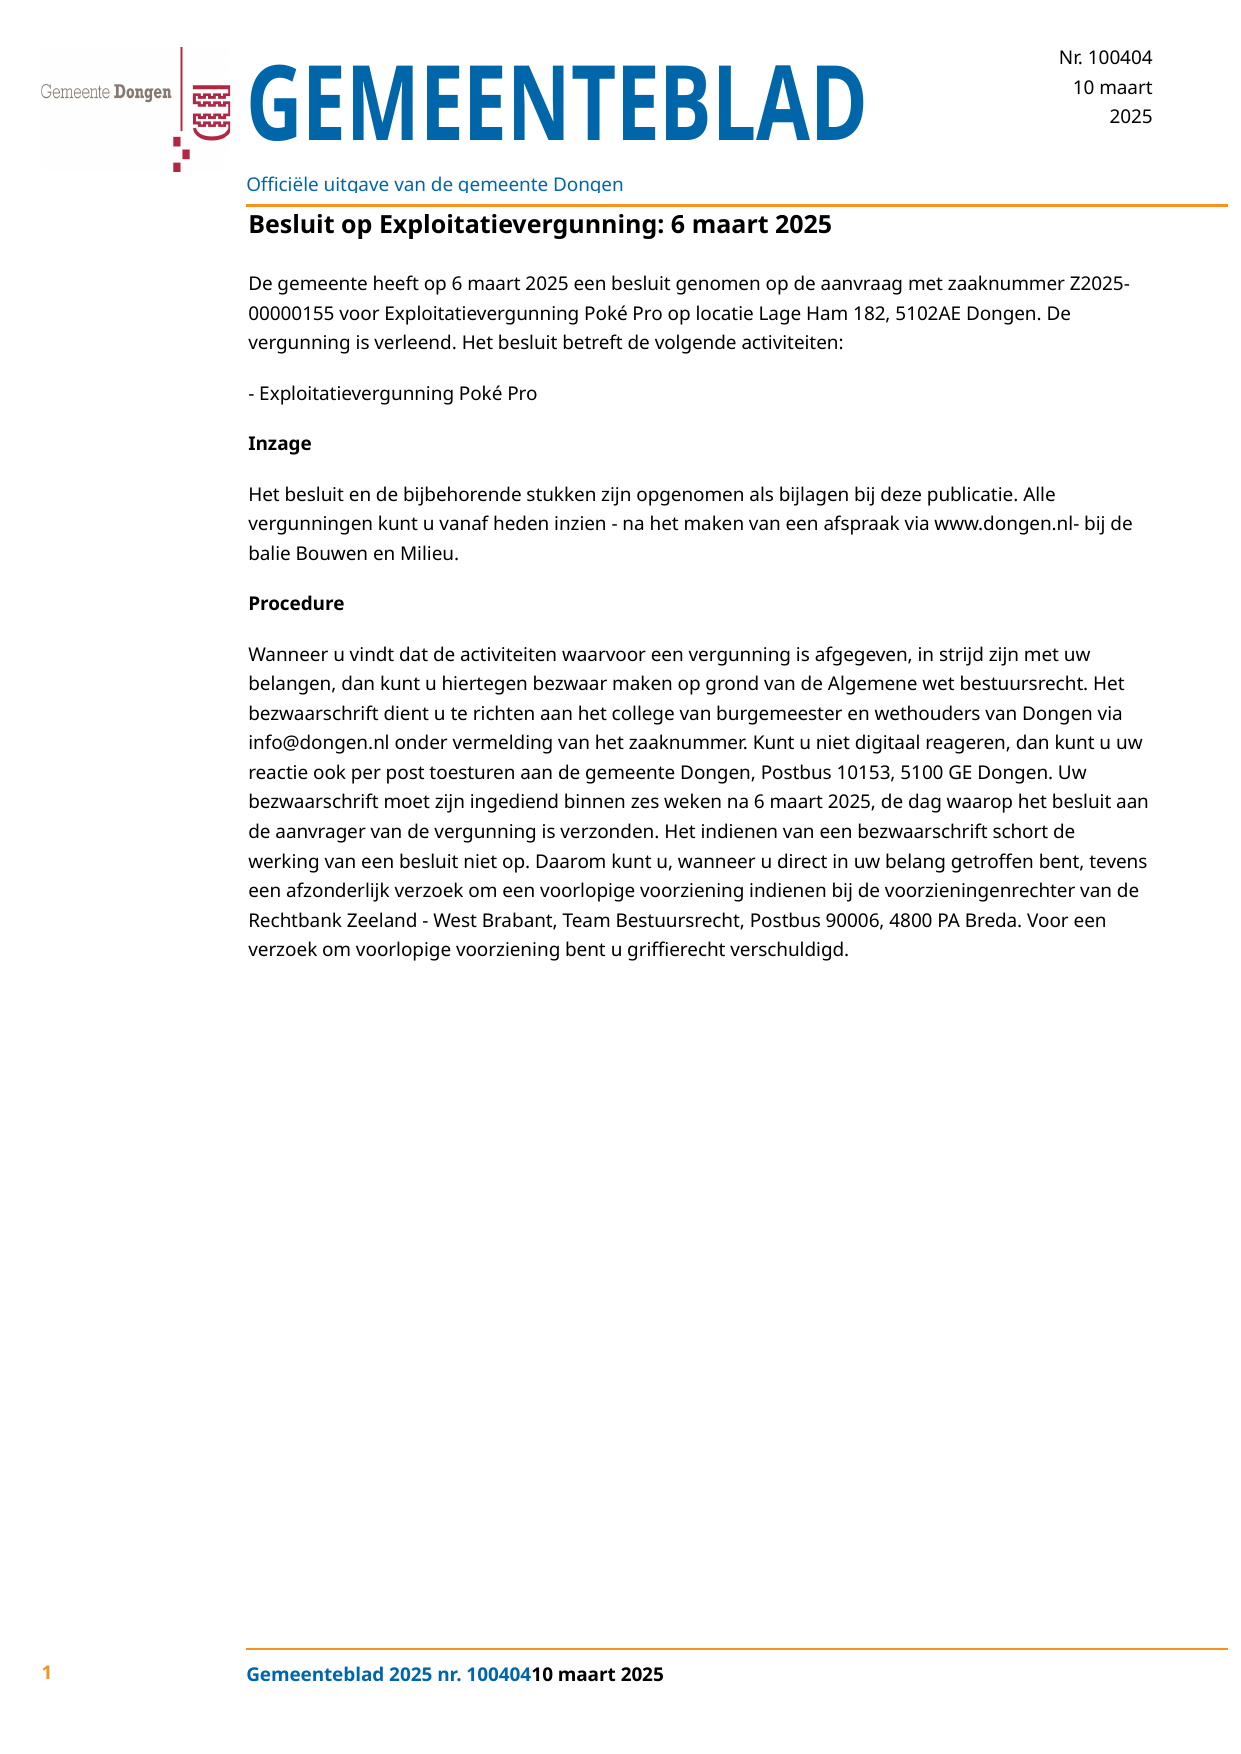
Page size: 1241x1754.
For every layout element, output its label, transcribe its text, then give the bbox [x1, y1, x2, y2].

text Procedure [248, 590, 1152, 616]
text De gemeente heeft op 6 maart 2025 een besluit genomen op de aanvraag met zaaknummer Z2025-00000155 voor Exploitatievergunning Poké Pro op locatie Lage Ham 182, 5102AE Dongen. De vergunning is verleend. Het besluit betreft de volgende activiteiten: [248, 270, 1152, 355]
text Inzage [248, 430, 1152, 456]
text Het besluit en de bijbehorende stukken zijn opgenomen als bijlagen bij deze publicatie. Alle vergunningen kunt u vanaf heden inzien - na het maken van een afspraak via www.dongen.nl- bij de balie Bouwen en Milieu. [248, 481, 1152, 566]
text - Exploitatievergunning Poké Pro [248, 380, 1152, 406]
text Besluit op Exploitatievergunning: 6 maart 2025 [248, 207, 1152, 241]
picture [41, 47, 231, 172]
text Wanneer u vindt dat de activiteiten waarvoor een vergunning is afgegeven, in strijd zijn met uw belangen, dan kunt u hiertegen bezwaar maken op grond van de Algemene wet bestuursrecht. Het bezwaarschrift dient u te richten aan het college van burgemeester en wethouders van Dongen via info@dongen.nl onder vermelding van het zaaknummer. Kunt u niet digitaal reageren, dan kunt u uw reactie ook per post toesturen aan de gemeente Dongen, Postbus 10153, 5100 GE Dongen. Uw bezwaarschrift moet zijn ingediend binnen zes weken na 6 maart 2025, de dag waarop het besluit aan de aanvrager van de vergunning is verzonden. Het indienen van een bezwaarschrift schort de werking van een besluit niet op. Daarom kunt u, wanneer u direct in uw belang getroffen bent, tevens een afzonderlijk verzoek om een voorlopige voorziening indienen bij de voorzieningenrechter van de Rechtbank Zeeland - West Brabant, Team Bestuursrecht, Postbus 90006, 4800 PA Breda. Voor een verzoek om voorlopige voorziening bent u griffierecht verschuldigd. [248, 641, 1152, 962]
